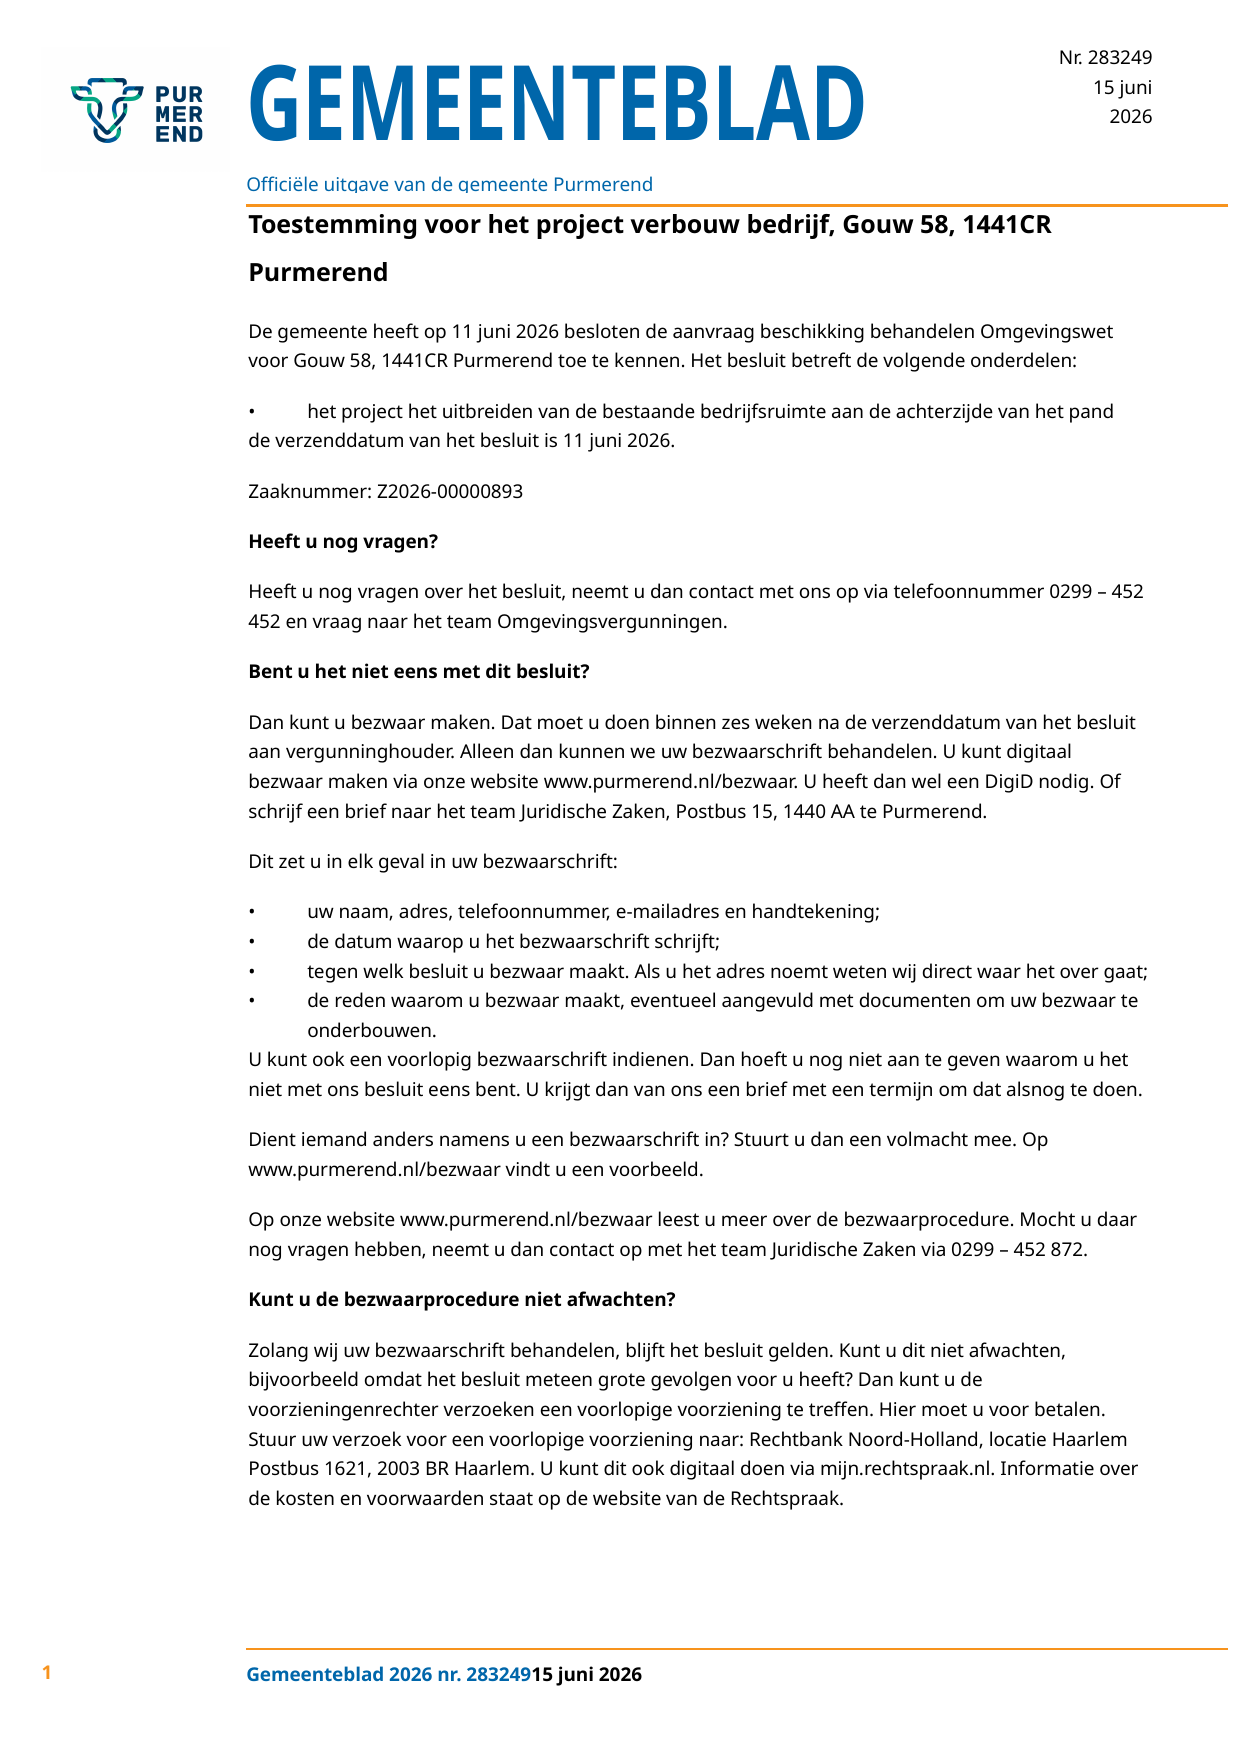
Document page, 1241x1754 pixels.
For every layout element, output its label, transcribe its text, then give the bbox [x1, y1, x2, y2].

text Op onze website www.purmerend.nl/bezwaar leest u meer over de bezwaarprocedure. Mocht u daar nog vragen hebben, neemt u dan contact op met het team Juridische Zaken via 0299 – 452 872. [248, 1207, 1152, 1262]
text U kunt ook een voorlopig bezwaarschrift indienen. Dan hoeft u nog niet aan te geven waarom u het niet met ons besluit eens bent. U krijgt dan van ons een brief met een termijn om dat alsnog te doen. [248, 1047, 1152, 1102]
text Zolang wij uw bezwaarschrift behandelen, blijft het besluit gelden. Kunt u dit niet afwachten, bijvoorbeeld omdat het besluit meteen grote gevolgen voor u heeft? Dan kunt u de voorzieningenrechter verzoeken een voorlopige voorziening te treffen. Hier moet u voor betalen. Stuur uw verzoek voor een voorlopige voorziening naar: Rechtbank Noord-Holland, locatie Haarlem Postbus 1621, 2003 BR Haarlem. U kunt dit ook digitaal doen via mijn.rechtspraak.nl. Informatie over de kosten en voorwaarden staat op de website van de Rechtspraak. [248, 1337, 1152, 1511]
list het project het uitbreiden van de bestaande bedrijfsruimte aan de achterzijde van het pand [248, 398, 1152, 424]
list uw naam, adres, telefoonnummer, e-mailadres en handtekening; [248, 899, 1152, 924]
text Kunt u de bezwaarprocedure niet afwachten? [248, 1287, 1152, 1312]
text de verzenddatum van het besluit is 11 juni 2026. [248, 427, 1152, 453]
text Heeft u nog vragen? [248, 528, 1152, 554]
list de reden waarom u bezwaar maakt, eventueel aangevuld met documenten om uw bezwaar te onderbouwen. [248, 987, 1152, 1043]
text Dient iemand anders namens u een bezwaarschrift in? Stuurt u dan een volmacht mee. Op www.purmerend.nl/bezwaar vindt u een voorbeeld. [248, 1127, 1152, 1182]
text Toestemming voor het project verbouw bedrijf, Gouw 58, 1441CR Purmerend [248, 207, 1152, 288]
text Dan kunt u bezwaar maken. Dat moet u doen binnen zes weken na de verzenddatum van het besluit aan vergunninghouder. Alleen dan kunnen we uw bezwaarschrift behandelen. U kunt digitaal bezwaar maken via onze website www.purmerend.nl/bezwaar. U heeft dan wel een DigiD nodig. Of schrijf een brief naar het team Juridische Zaken, Postbus 15, 1440 AA te Purmerend. [248, 709, 1152, 824]
text Heeft u nog vragen over het besluit, neemt u dan contact met ons op via telefoonnummer 0299 – 452 452 en vraag naar het team Omgevingsvergunningen. [248, 579, 1152, 634]
list tegen welk besluit u bezwaar maakt. Als u het adres noemt weten wij direct waar het over gaat; [248, 958, 1152, 984]
list de datum waarop u het bezwaarschrift schrijft; [248, 928, 1152, 954]
text De gemeente heeft op 11 juni 2026 besloten de aanvraag beschikking behandelen Omgevingswet voor Gouw 58, 1441CR Purmerend toe te kennen. Het besluit betreft de volgende onderdelen: [248, 318, 1152, 373]
picture [41, 47, 231, 172]
text Zaaknummer: Z2026-00000893 [248, 478, 1152, 504]
text Bent u het niet eens met dit besluit? [248, 659, 1152, 684]
text Dit zet u in elk geval in uw bezwaarschrift: [248, 848, 1152, 874]
